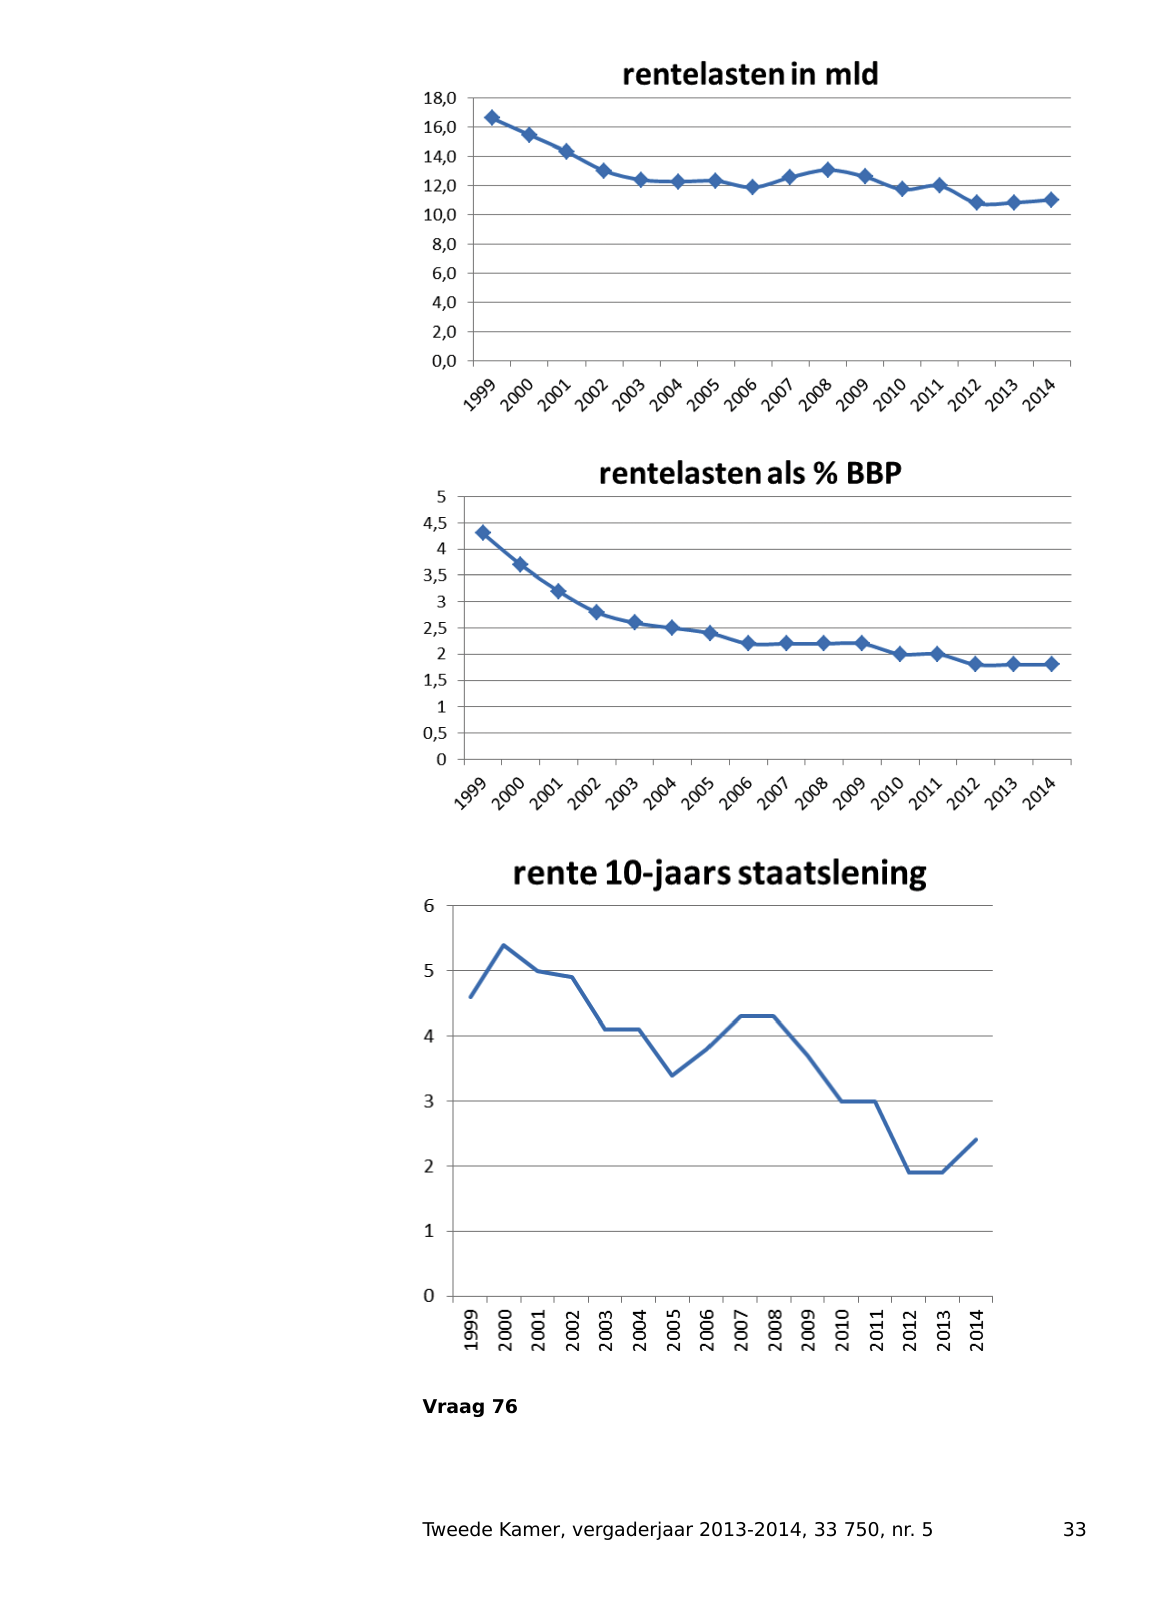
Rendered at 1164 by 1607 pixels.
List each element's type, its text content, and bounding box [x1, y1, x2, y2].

text Vraag 76 [422, 1396, 1087, 1418]
picture [422, 856, 995, 1353]
picture [422, 457, 1072, 812]
picture [422, 59, 1072, 414]
